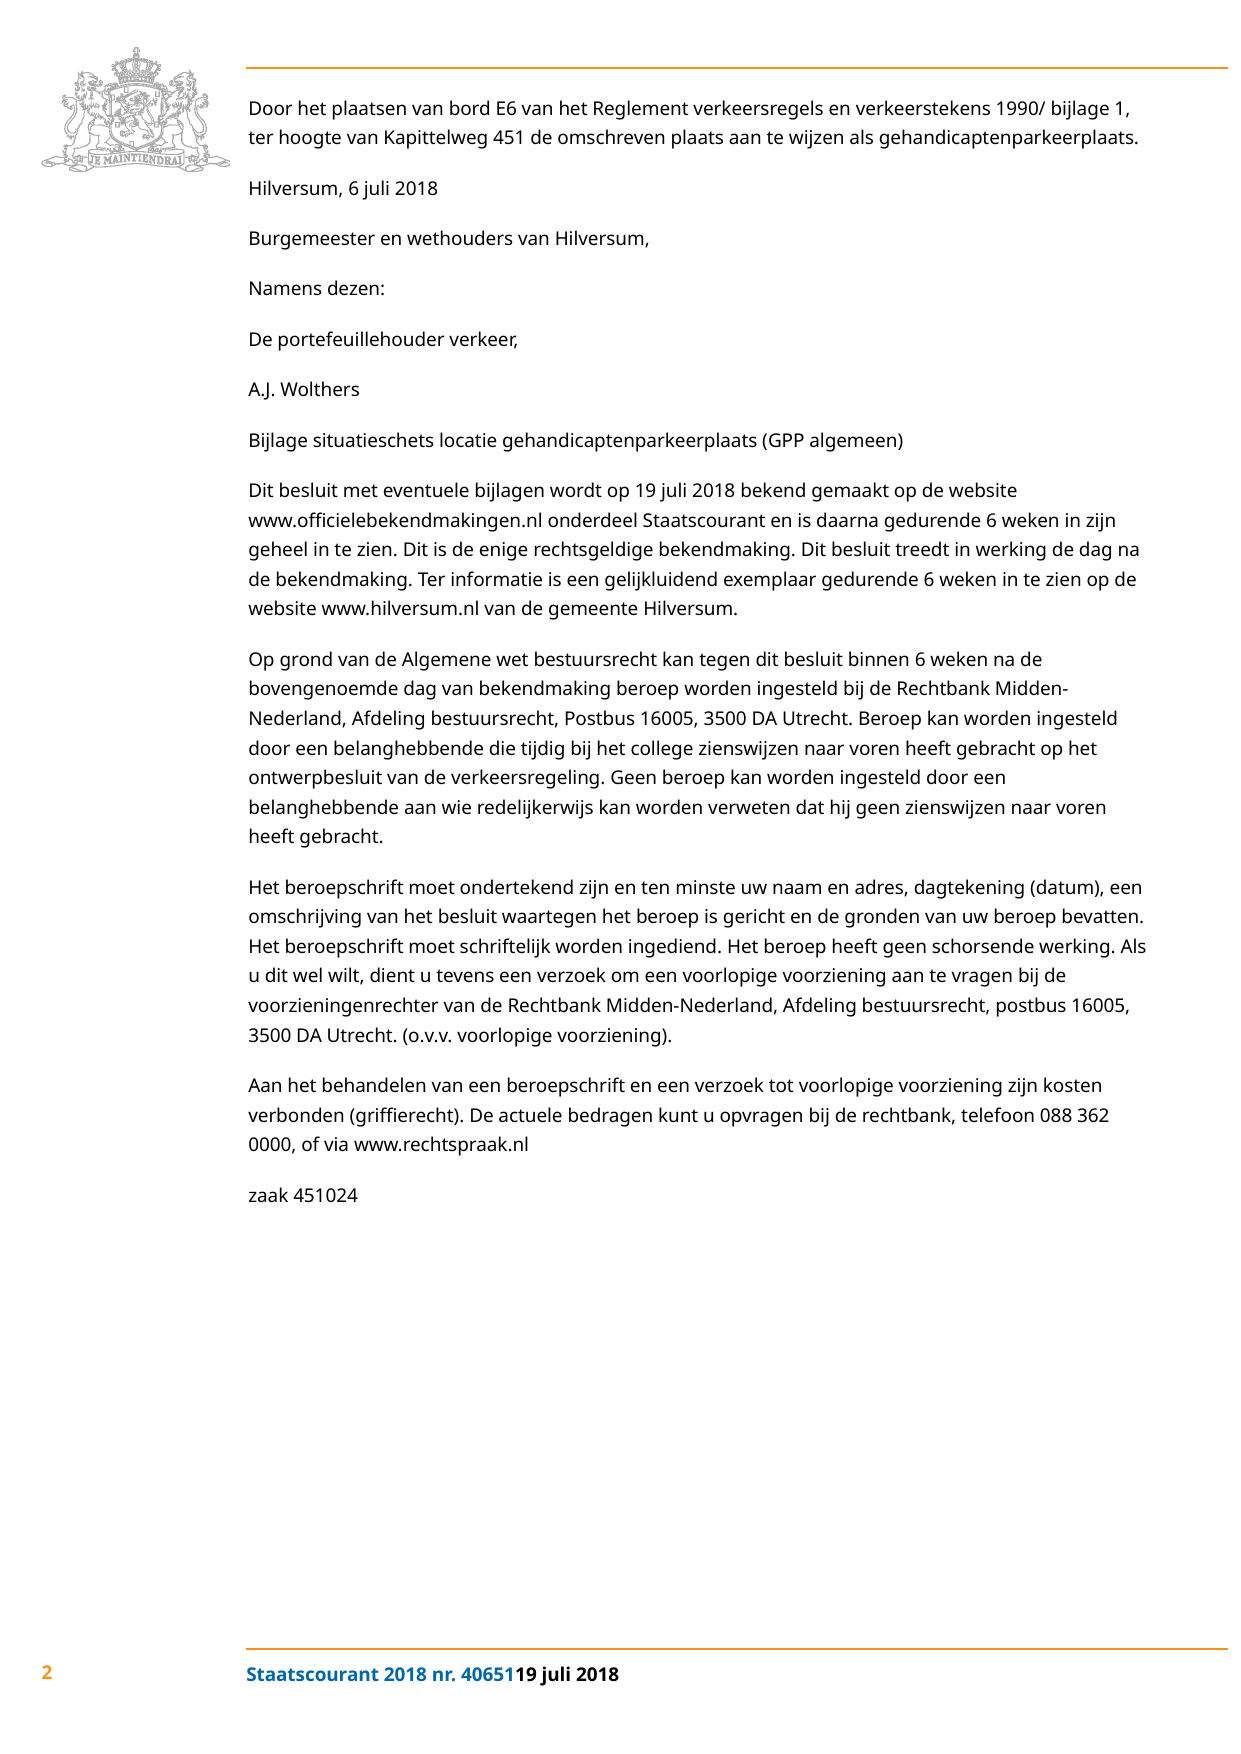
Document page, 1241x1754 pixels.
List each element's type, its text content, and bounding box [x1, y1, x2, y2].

text Hilversum, 6 juli 2018 [248, 175, 1152, 201]
text Namens dezen: [248, 276, 1152, 301]
text Aan het behandelen van een beroepschrift en een verzoek tot voorlopige voorziening zijn kosten verbonden (griffierecht). De actuele bedragen kunt u opvragen bij de rechtbank, telefoon 088 362 0000, of via www.rechtspraak.nl [248, 1072, 1152, 1157]
text Op grond van de Algemene wet bestuursrecht kan tegen dit besluit binnen 6 weken na de bovengenoemde dag van bekendmaking beroep worden ingesteld bij de Rechtbank Midden-Nederland, Afdeling bestuursrecht, Postbus 16005, 3500 DA Utrecht. Beroep kan worden ingesteld door een belanghebbende die tijdig bij het college zienswijzen naar voren heeft gebracht op het ontwerpbesluit van de verkeersregeling. Geen beroep kan worden ingesteld door een belanghebbende aan wie redelijkerwijs kan worden verweten dat hij geen zienswijzen naar voren heeft gebracht. [248, 646, 1152, 849]
text zaak 451024 [248, 1182, 1152, 1208]
text Het beroepschrift moet ondertekend zijn en ten minste uw naam en adres, dagtekening (datum), een omschrijving van het besluit waartegen het beroep is gericht en de gronden van uw beroep bevatten. Het beroepschrift moet schriftelijk worden ingediend. Het beroep heeft geen schorsende werking. Als u dit wel wilt, dient u tevens een verzoek om een voorlopige voorziening aan te vragen bij de voorzieningenrechter van de Rechtbank Midden-Nederland, Afdeling bestuursrecht, postbus 16005, 3500 DA Utrecht. (o.v.v. voorlopige voorziening). [248, 874, 1152, 1048]
picture [41, 47, 231, 172]
text Dit besluit met eventuele bijlagen wordt op 19 juli 2018 bekend gemaakt op de website www.officielebekendmakingen.nl onderdeel Staatscourant en is daarna gedurende 6 weken in zijn geheel in te zien. Dit is de enige rechtsgeldige bekendmaking. Dit besluit treedt in werking de dag na de bekendmaking. Ter informatie is een gelijkluidend exemplaar gedurende 6 weken in te zien op de website www.hilversum.nl van de gemeente Hilversum. [248, 477, 1152, 621]
text A.J. Wolthers [248, 376, 1152, 402]
text Burgemeester en wethouders van Hilversum, [248, 225, 1152, 251]
text Bijlage situatieschets locatie gehandicaptenparkeerplaats (GPP algemeen) [248, 427, 1152, 453]
text Door het plaatsen van bord E6 van het Reglement verkeersregels en verkeerstekens 1990/ bijlage 1, ter hoogte van Kapittelweg 451 de omschreven plaats aan te wijzen als gehandicaptenparkeerplaats. [248, 95, 1152, 150]
text De portefeuillehouder verkeer, [248, 326, 1152, 352]
